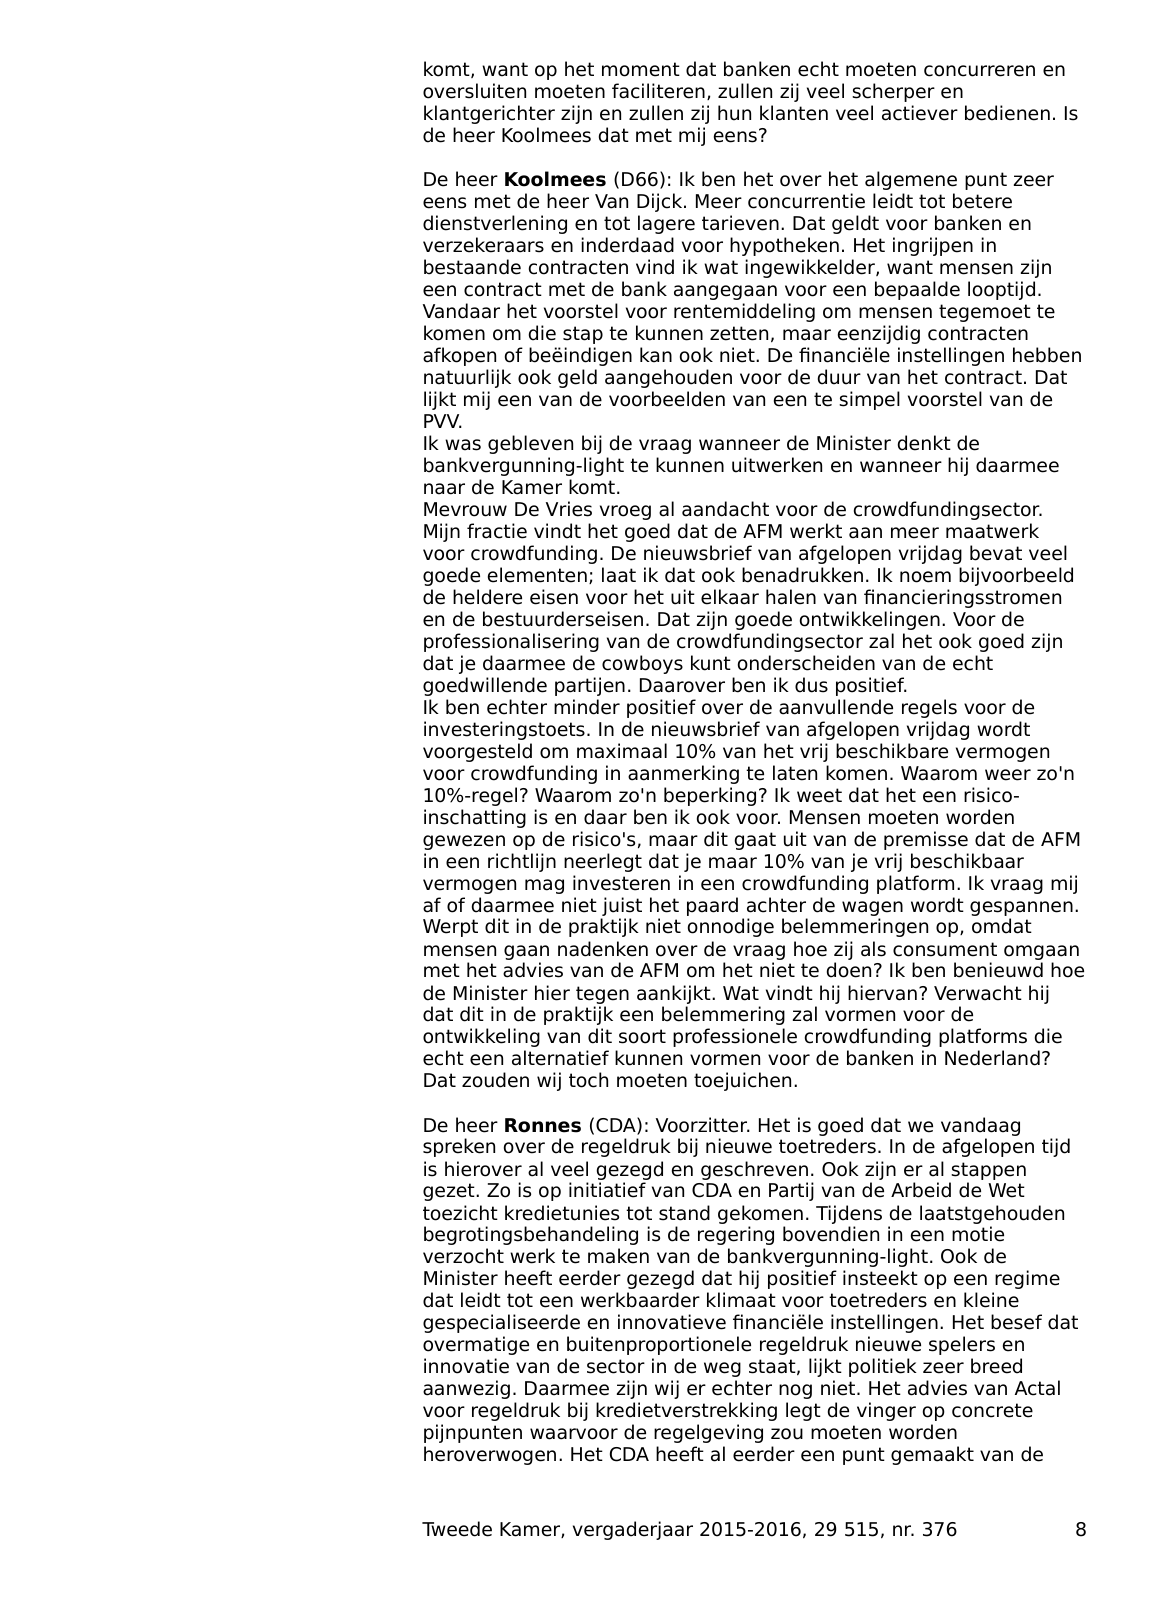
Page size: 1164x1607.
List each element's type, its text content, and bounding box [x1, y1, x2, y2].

text De heer Ronnes (CDA): Voorzitter. Het is goed dat we vandaag spreken over de regeldruk bij nieuwe toetreders. In de afgelopen tijd is hierover al veel gezegd en geschreven. Ook zijn er al stappen gezet. Zo is op initiatief van CDA en Partij van de Arbeid de Wet toezicht kredietunies tot stand gekomen. Tijdens de laatstgehouden begrotingsbehandeling is de regering bovendien in een motie verzocht werk te maken van de bankvergunning-light. Ook de Minister heeft eerder gezegd dat hij positief insteekt op een regime dat leidt tot een werkbaarder klimaat voor toetreders en kleine gespecialiseerde en innovatieve financiële instellingen. Het besef dat overmatige en buitenproportionele regeldruk nieuwe spelers en innovatie van de sector in de weg staat, lijkt politiek zeer breed aanwezig. Daarmee zijn wij er echter nog niet. Het advies van Actal voor regeldruk bij kredietverstrekking legt de vinger op concrete pijnpunten waarvoor de regelgeving zou moeten worden heroverwogen. Het CDA heeft al eerder een punt gemaakt van de [422, 1114, 1087, 1466]
text Mevrouw De Vries vroeg al aandacht voor de crowdfundingsector. Mijn fractie vindt het goed dat de AFM werkt aan meer maatwerk voor crowdfunding. De nieuwsbrief van afgelopen vrijdag bevat veel goede elementen; laat ik dat ook benadrukken. Ik noem bijvoorbeeld de heldere eisen voor het uit elkaar halen van financieringsstromen en de bestuurderseisen. Dat zijn goede ontwikkelingen. Voor de professionalisering van de crowdfundingsector zal het ook goed zijn dat je daarmee de cowboys kunt onderscheiden van de echt goedwillende partijen. Daarover ben ik dus positief. [422, 499, 1087, 697]
text Ik ben echter minder positief over de aanvullende regels voor de investeringstoets. In de nieuwsbrief van afgelopen vrijdag wordt voorgesteld om maximaal 10% van het vrij beschikbare vermogen voor crowdfunding in aanmerking te laten komen. Waarom weer zo'n 10%-regel? Waarom zo'n beperking? Ik weet dat het een risico-inschatting is en daar ben ik ook voor. Mensen moeten worden gewezen op de risico's, maar dit gaat uit van de premisse dat de AFM in een richtlijn neerlegt dat je maar 10% van je vrij beschikbaar vermogen mag investeren in een crowdfunding platform. Ik vraag mij af of daarmee niet juist het paard achter de wagen wordt gespannen. Werpt dit in de praktijk niet onnodige belemmeringen op, omdat mensen gaan nadenken over de vraag hoe zij als consument omgaan met het advies van de AFM om het niet te doen? Ik ben benieuwd hoe de Minister hier tegen aankijkt. Wat vindt hij hiervan? Verwacht hij dat dit in de praktijk een belemmering zal vormen voor de ontwikkeling van dit soort professionele crowdfunding platforms die echt een alternatief kunnen vormen voor de banken in Nederland? Dat zouden wij toch moeten toejuichen. [422, 697, 1087, 1092]
text komt, want op het moment dat banken echt moeten concurreren en oversluiten moeten faciliteren, zullen zij veel scherper en klantgerichter zijn en zullen zij hun klanten veel actiever bedienen. Is de heer Koolmees dat met mij eens? [422, 59, 1087, 147]
text De heer Koolmees (D66): Ik ben het over het algemene punt zeer eens met de heer Van Dijck. Meer concurrentie leidt tot betere dienstverlening en tot lagere tarieven. Dat geldt voor banken en verzekeraars en inderdaad voor hypotheken. Het ingrijpen in bestaande contracten vind ik wat ingewikkelder, want mensen zijn een contract met de bank aangegaan voor een bepaalde looptijd. Vandaar het voorstel voor rentemiddeling om mensen tegemoet te komen om die stap te kunnen zetten, maar eenzijdig contracten afkopen of beëindigen kan ook niet. De financiële instellingen hebben natuurlijk ook geld aangehouden voor de duur van het contract. Dat lijkt mij een van de voorbeelden van een te simpel voorstel van de PVV. [422, 169, 1087, 433]
text Ik was gebleven bij de vraag wanneer de Minister denkt de bankvergunning-light te kunnen uitwerken en wanneer hij daarmee naar de Kamer komt. [422, 433, 1087, 499]
